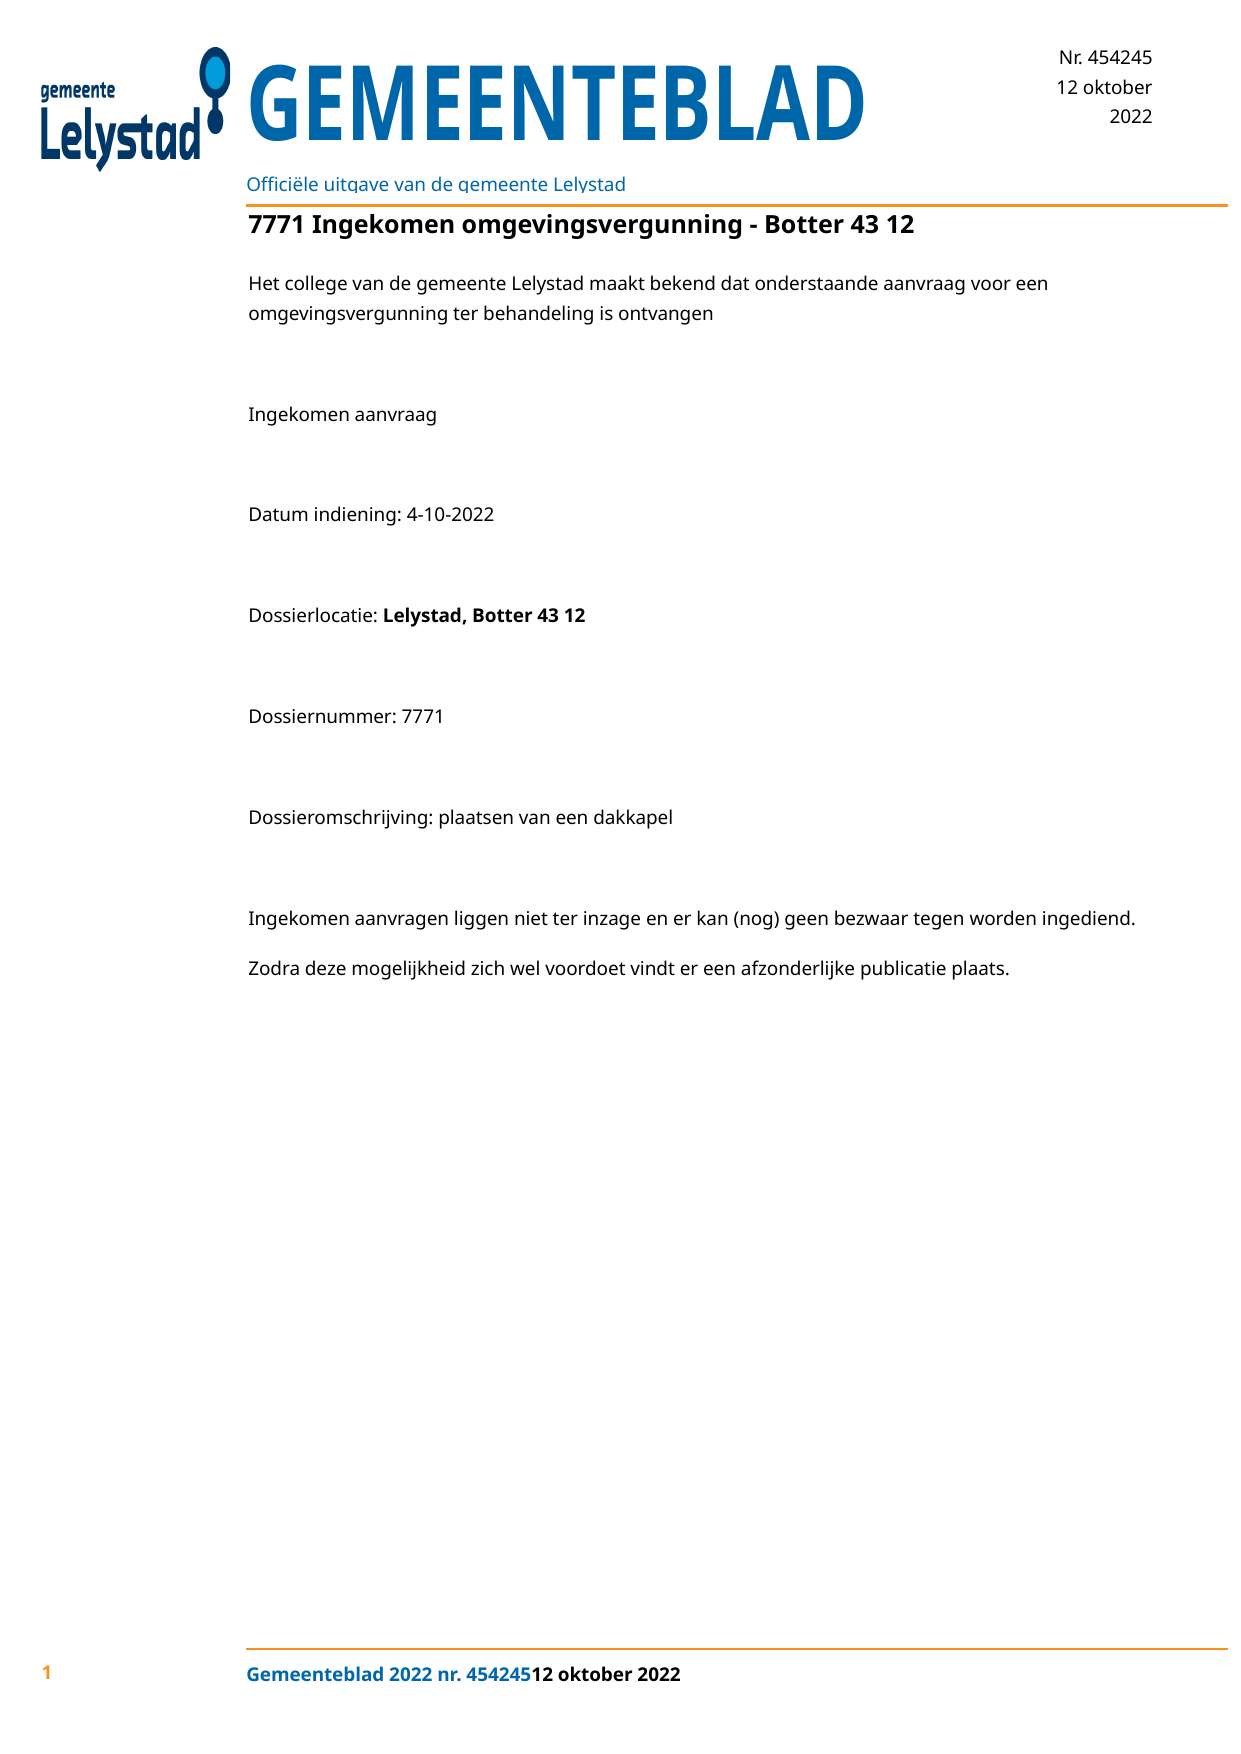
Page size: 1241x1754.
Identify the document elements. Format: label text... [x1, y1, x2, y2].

text Zodra deze mogelijkheid zich wel voordoet vindt er een afzonderlijke publicatie plaats. [248, 955, 1152, 981]
text Ingekomen aanvragen liggen niet ter inzage en er kan (nog) geen bezwaar tegen worden ingediend. [248, 905, 1152, 931]
text Dossierlocatie: Lelystad, Botter 43 12 [248, 602, 1152, 628]
text Dossiernummer: 7771 [248, 703, 1152, 729]
text Het college van de gemeente Lelystad maakt bekend dat onderstaande aanvraag voor een omgevingsvergunning ter behandeling is ontvangen [248, 270, 1152, 326]
text Datum indiening: 4-10-2022 [248, 502, 1152, 527]
picture [41, 47, 231, 172]
text Ingekomen aanvraag [248, 401, 1152, 426]
text Dossieromschrijving: plaatsen van een dakkapel [248, 804, 1152, 830]
text 7771 Ingekomen omgevingsvergunning - Botter 43 12 [248, 207, 1152, 241]
